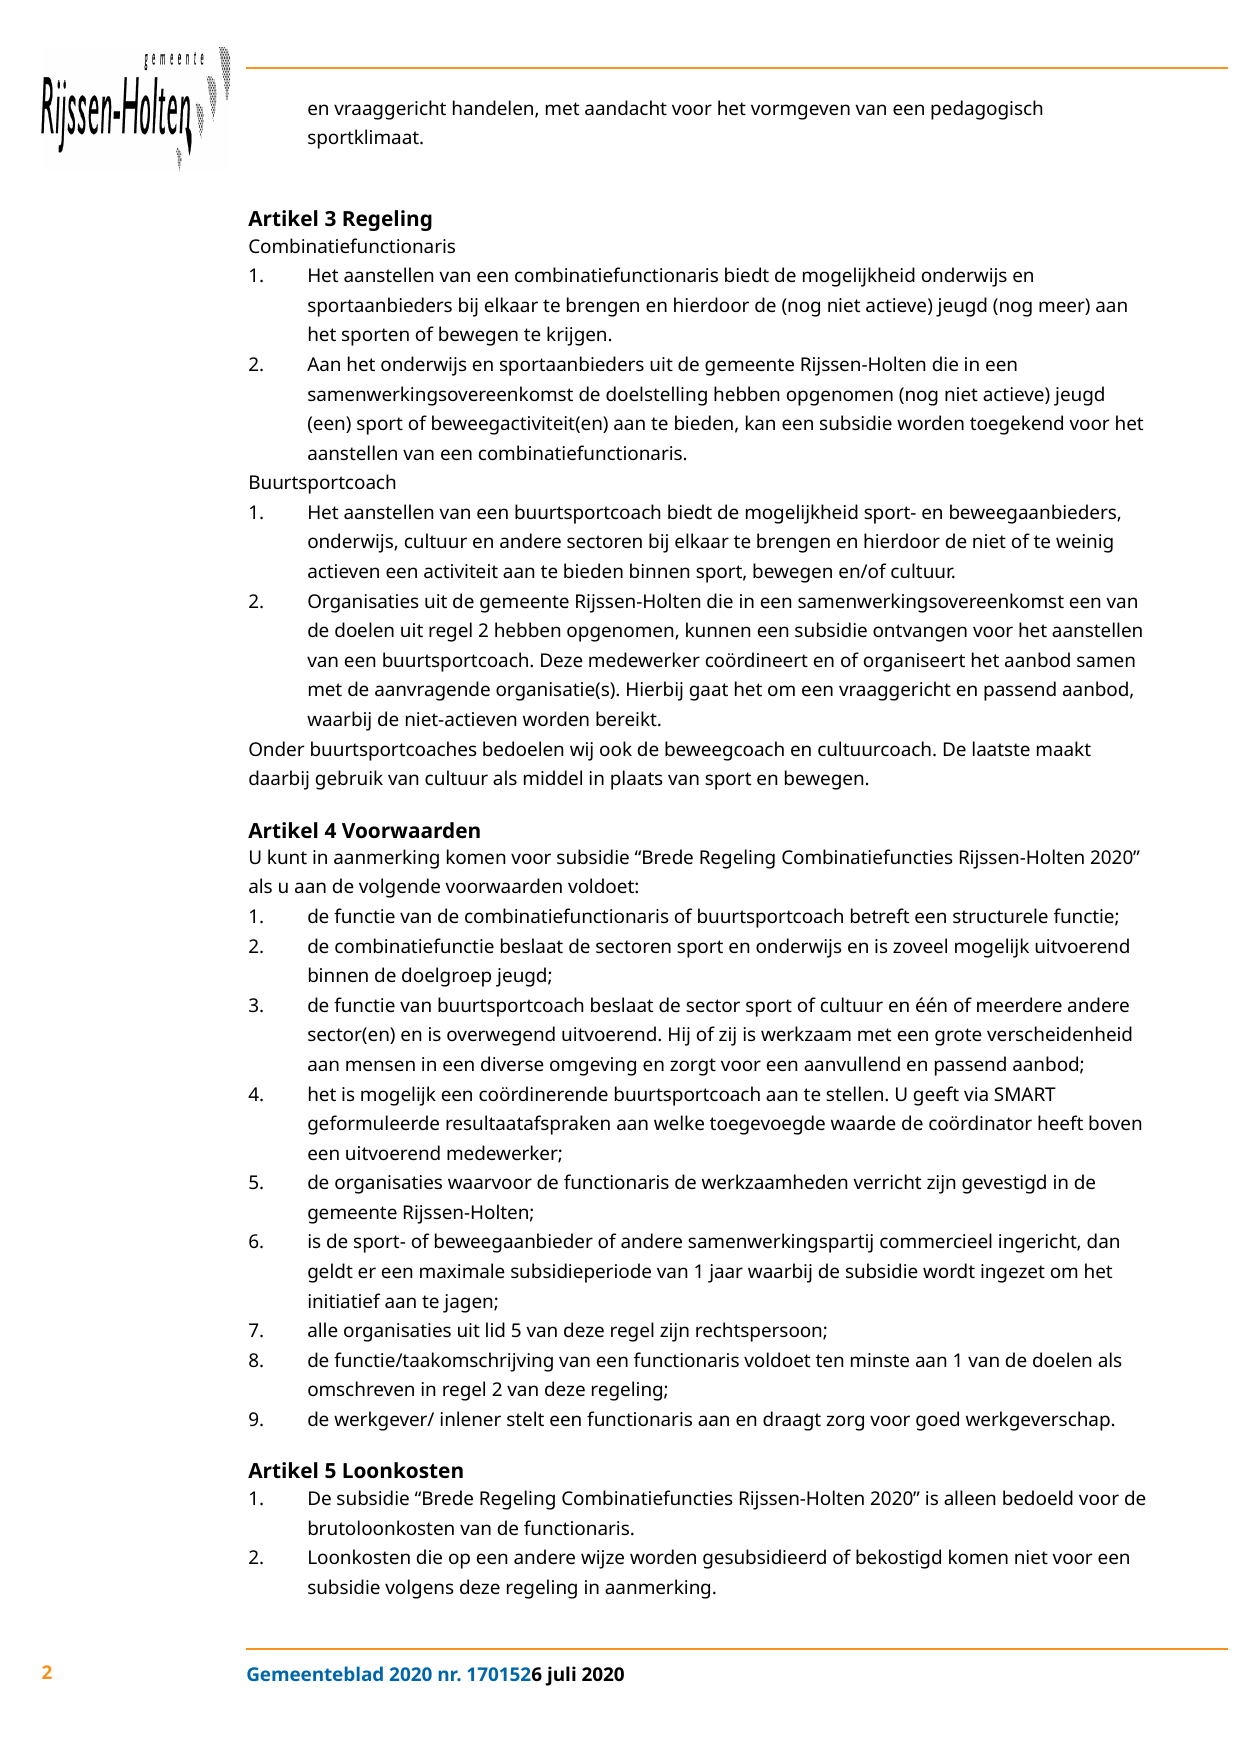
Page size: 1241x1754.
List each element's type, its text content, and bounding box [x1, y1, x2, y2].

list de functie van de combinatiefunctionaris of buurtsportcoach betreft een structurele functie; [248, 903, 1152, 929]
text Buurtsportcoach [248, 469, 1152, 495]
list de functie van buurtsportcoach beslaat de sector sport of cultuur en één of meerdere andere sector(en) en is overwegend uitvoerend. Hij of zij is werkzaam met een grote verscheidenheid aan mensen in een diverse omgeving en zorgt voor een aanvullend en passend aanbod; [248, 992, 1152, 1077]
list Aan het onderwijs en sportaanbieders uit de gemeente Rijssen-Holten die in een samenwerkingsovereenkomst de doelstelling hebben opgenomen (nog niet actieve) jeugd (een) sport of beweegactiviteit(en) aan te bieden, kan een subsidie worden toegekend voor het aanstellen van een combinatiefunctionaris. [248, 351, 1152, 466]
list Het aanstellen van een combinatiefunctionaris biedt de mogelijkheid onderwijs en sportaanbieders bij elkaar te brengen en hierdoor de (nog niet actieve) jeugd (nog meer) aan het sporten of bewegen te krijgen. [248, 262, 1152, 347]
text Onder buurtsportcoaches bedoelen wij ook de beweegcoach en cultuurcoach. De laatste maakt daarbij gebruik van cultuur als middel in plaats van sport en bewegen. [248, 736, 1152, 791]
list Loonkosten die op een andere wijze worden gesubsidieerd of bekostigd komen niet voor een subsidie volgens deze regeling in aanmerking. [248, 1544, 1152, 1599]
list de functie/taakomschrijving van een functionaris voldoet ten minste aan 1 van de doelen als omschreven in regel 2 van deze regeling; [248, 1347, 1152, 1402]
list is de sport- of beweegaanbieder of andere samenwerkingspartij commercieel ingericht, dan geldt er een maximale subsidieperiode van 1 jaar waarbij de subsidie wordt ingezet om het initiatief aan te jagen; [248, 1229, 1152, 1314]
list de werkgever/ inlener stelt een functionaris aan en draagt zorg voor goed werkgeverschap. [248, 1406, 1152, 1432]
text Artikel 5 Loonkosten [248, 1457, 1152, 1485]
list Het aanstellen van een buurtsportcoach biedt de mogelijkheid sport- en beweegaanbieders, onderwijs, cultuur en andere sectoren bij elkaar te brengen en hierdoor de niet of te weinig actieven een activiteit aan te bieden binnen sport, bewegen en/of cultuur. [248, 499, 1152, 584]
list De subsidie “Brede Regeling Combinatiefuncties Rijssen-Holten 2020” is alleen bedoeld voor de brutoloonkosten van de functionaris. [248, 1485, 1152, 1540]
list het is mogelijk een coördinerende buurtsportcoach aan te stellen. U geeft via SMART geformuleerde resultaatafspraken aan welke toegevoegde waarde de coördinator heeft boven een uitvoerend medewerker; [248, 1081, 1152, 1166]
text Combinatiefunctionaris [248, 233, 1152, 258]
list alle organisaties uit lid 5 van deze regel zijn rechtspersoon; [248, 1317, 1152, 1343]
text Artikel 3 Regeling [248, 204, 1152, 233]
list de organisaties waarvoor de functionaris de werkzaamheden verricht zijn gevestigd in de gemeente Rijssen-Holten; [248, 1169, 1152, 1225]
picture [41, 47, 231, 172]
list Organisaties uit de gemeente Rijssen-Holten die in een samenwerkingsovereenkomst een van de doelen uit regel 2 hebben opgenomen, kunnen een subsidie ontvangen voor het aanstellen van een buurtsportcoach. Deze medewerker coördineert en of organiseert het aanbod samen met de aanvragende organisatie(s). Hierbij gaat het om een vraaggericht en passend aanbod, waarbij de niet-actieven worden bereikt. [248, 588, 1152, 732]
list en vraaggericht handelen, met aandacht voor het vormgeven van een pedagogisch sportklimaat. [248, 95, 1152, 150]
list de combinatiefunctie beslaat de sectoren sport en onderwijs en is zoveel mogelijk uitvoerend binnen de doelgroep jeugd; [248, 933, 1152, 988]
text Artikel 4 Voorwaarden [248, 816, 1152, 844]
text U kunt in aanmerking komen voor subsidie “Brede Regeling Combinatiefuncties Rijssen-Holten 2020” als u aan de volgende voorwaarden voldoet: [248, 844, 1152, 899]
